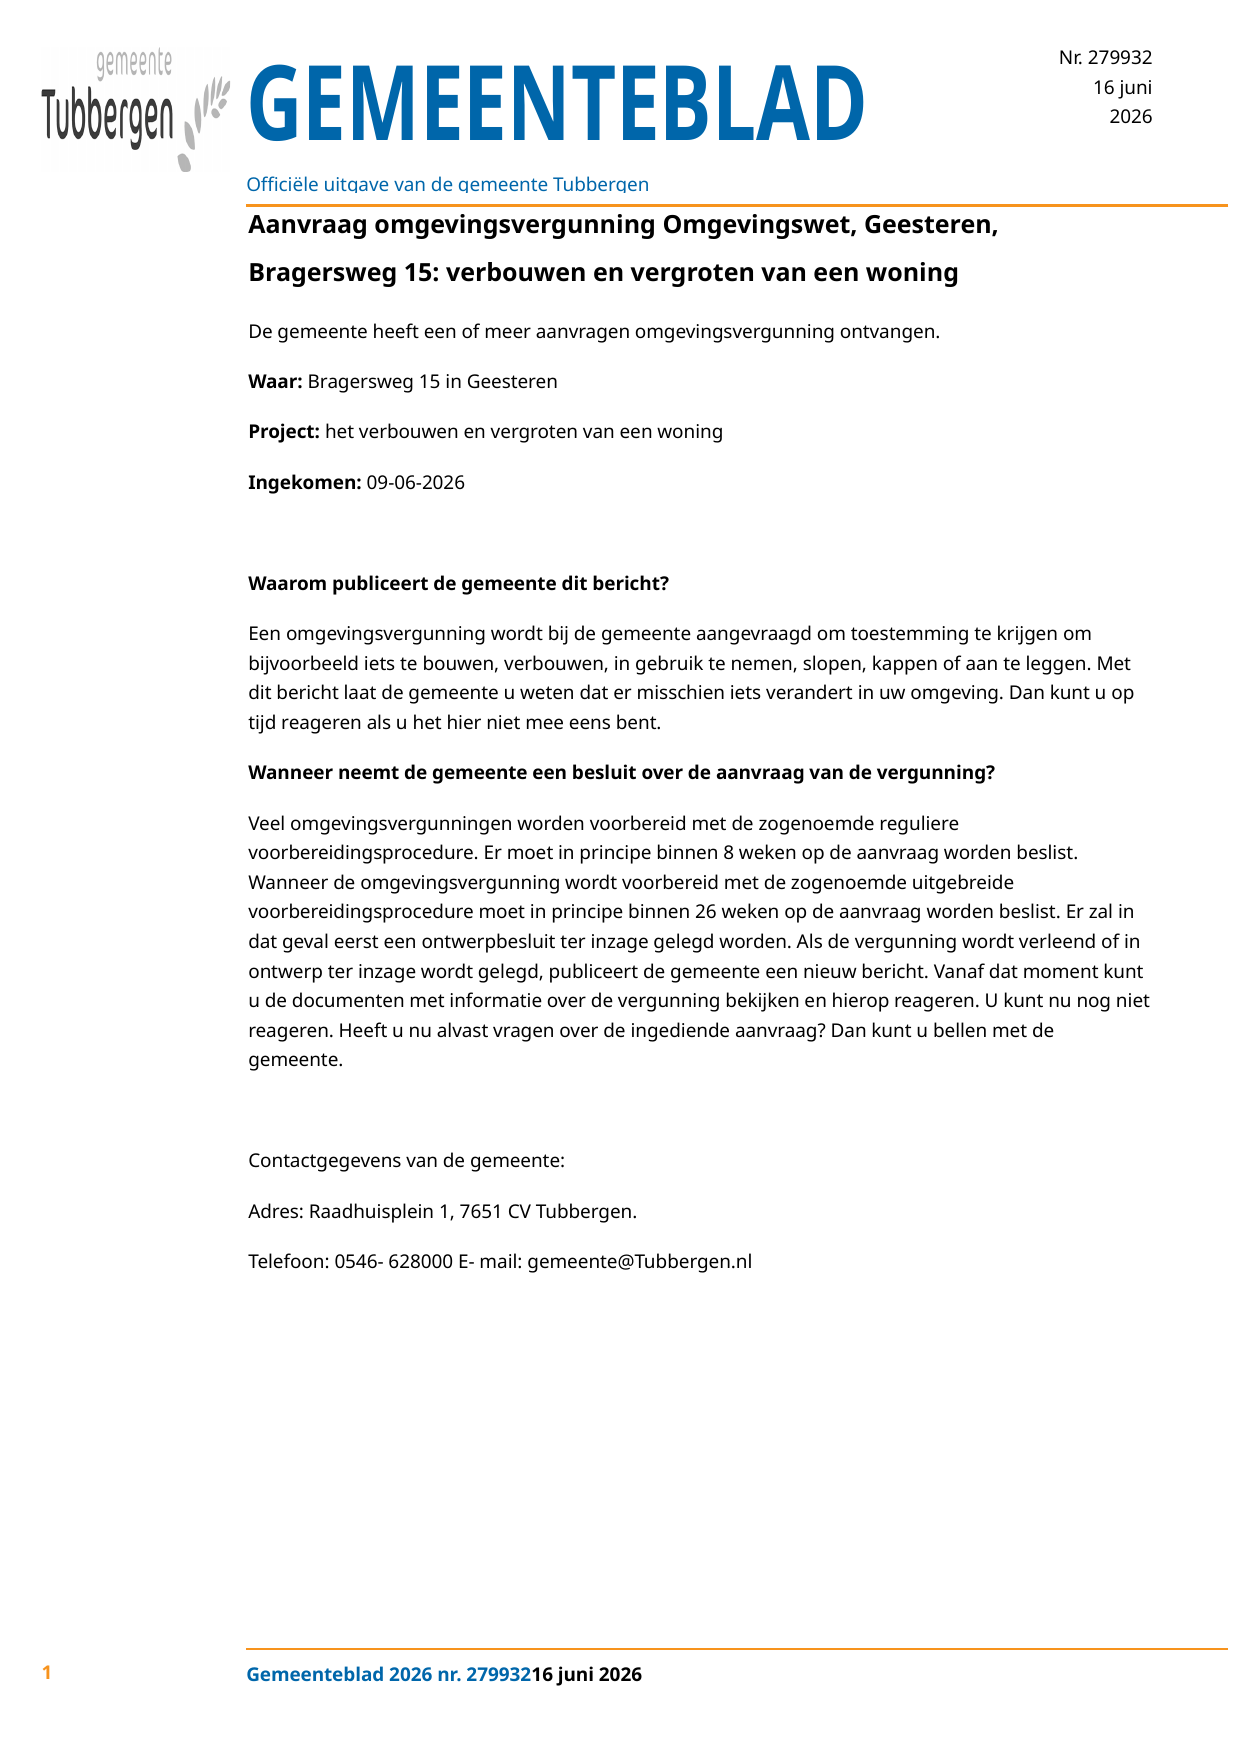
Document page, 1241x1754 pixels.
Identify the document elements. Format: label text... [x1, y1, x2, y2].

text Wanneer neemt de gemeente een besluit over de aanvraag van de vergunning? [248, 759, 1152, 785]
text Contactgegevens van de gemeente: [248, 1147, 1152, 1173]
text Project: het verbouwen en vergroten van een woning [248, 419, 1152, 444]
text Ingekomen: 09-06-2026 [248, 469, 1152, 495]
text Veel omgevingsvergunningen worden voorbereid met de zogenoemde reguliere voorbereidingsprocedure. Er moet in principe binnen 8 weken op de aanvraag worden beslist. Wanneer de omgevingsvergunning wordt voorbereid met de zogenoemde uitgebreide voorbereidingsprocedure moet in principe binnen 26 weken op de aanvraag worden beslist. Er zal in dat geval eerst een ontwerpbesluit ter inzage gelegd worden. Als de vergunning wordt verleend of in ontwerp ter inzage wordt gelegd, publiceert de gemeente een nieuw bericht. Vanaf dat moment kunt u de documenten met informatie over de vergunning bekijken en hierop reageren. U kunt nu nog niet reageren. Heeft u nu alvast vragen over de ingediende aanvraag? Dan kunt u bellen met de gemeente. [248, 810, 1152, 1072]
picture [41, 47, 231, 172]
text Waarom publiceert de gemeente dit bericht? [248, 570, 1152, 596]
text Aanvraag omgevingsvergunning Omgevingswet, Geesteren, Bragersweg 15: verbouwen en vergroten van een woning [248, 207, 1152, 288]
text Waar: Bragersweg 15 in Geesteren [248, 368, 1152, 394]
text Adres: Raadhuisplein 1, 7651 CV Tubbergen. [248, 1198, 1152, 1224]
text Een omgevingsvergunning wordt bij de gemeente aangevraagd om toestemming te krijgen om bijvoorbeeld iets te bouwen, verbouwen, in gebruik te nemen, slopen, kappen of aan te leggen. Met dit bericht laat de gemeente u weten dat er misschien iets verandert in uw omgeving. Dan kunt u op tijd reageren als u het hier niet mee eens bent. [248, 620, 1152, 735]
text De gemeente heeft een of meer aanvragen omgevingsvergunning ontvangen. [248, 318, 1152, 344]
text Telefoon: 0546- 628000 E- mail: gemeente@Tubbergen.nl [248, 1248, 1152, 1274]
